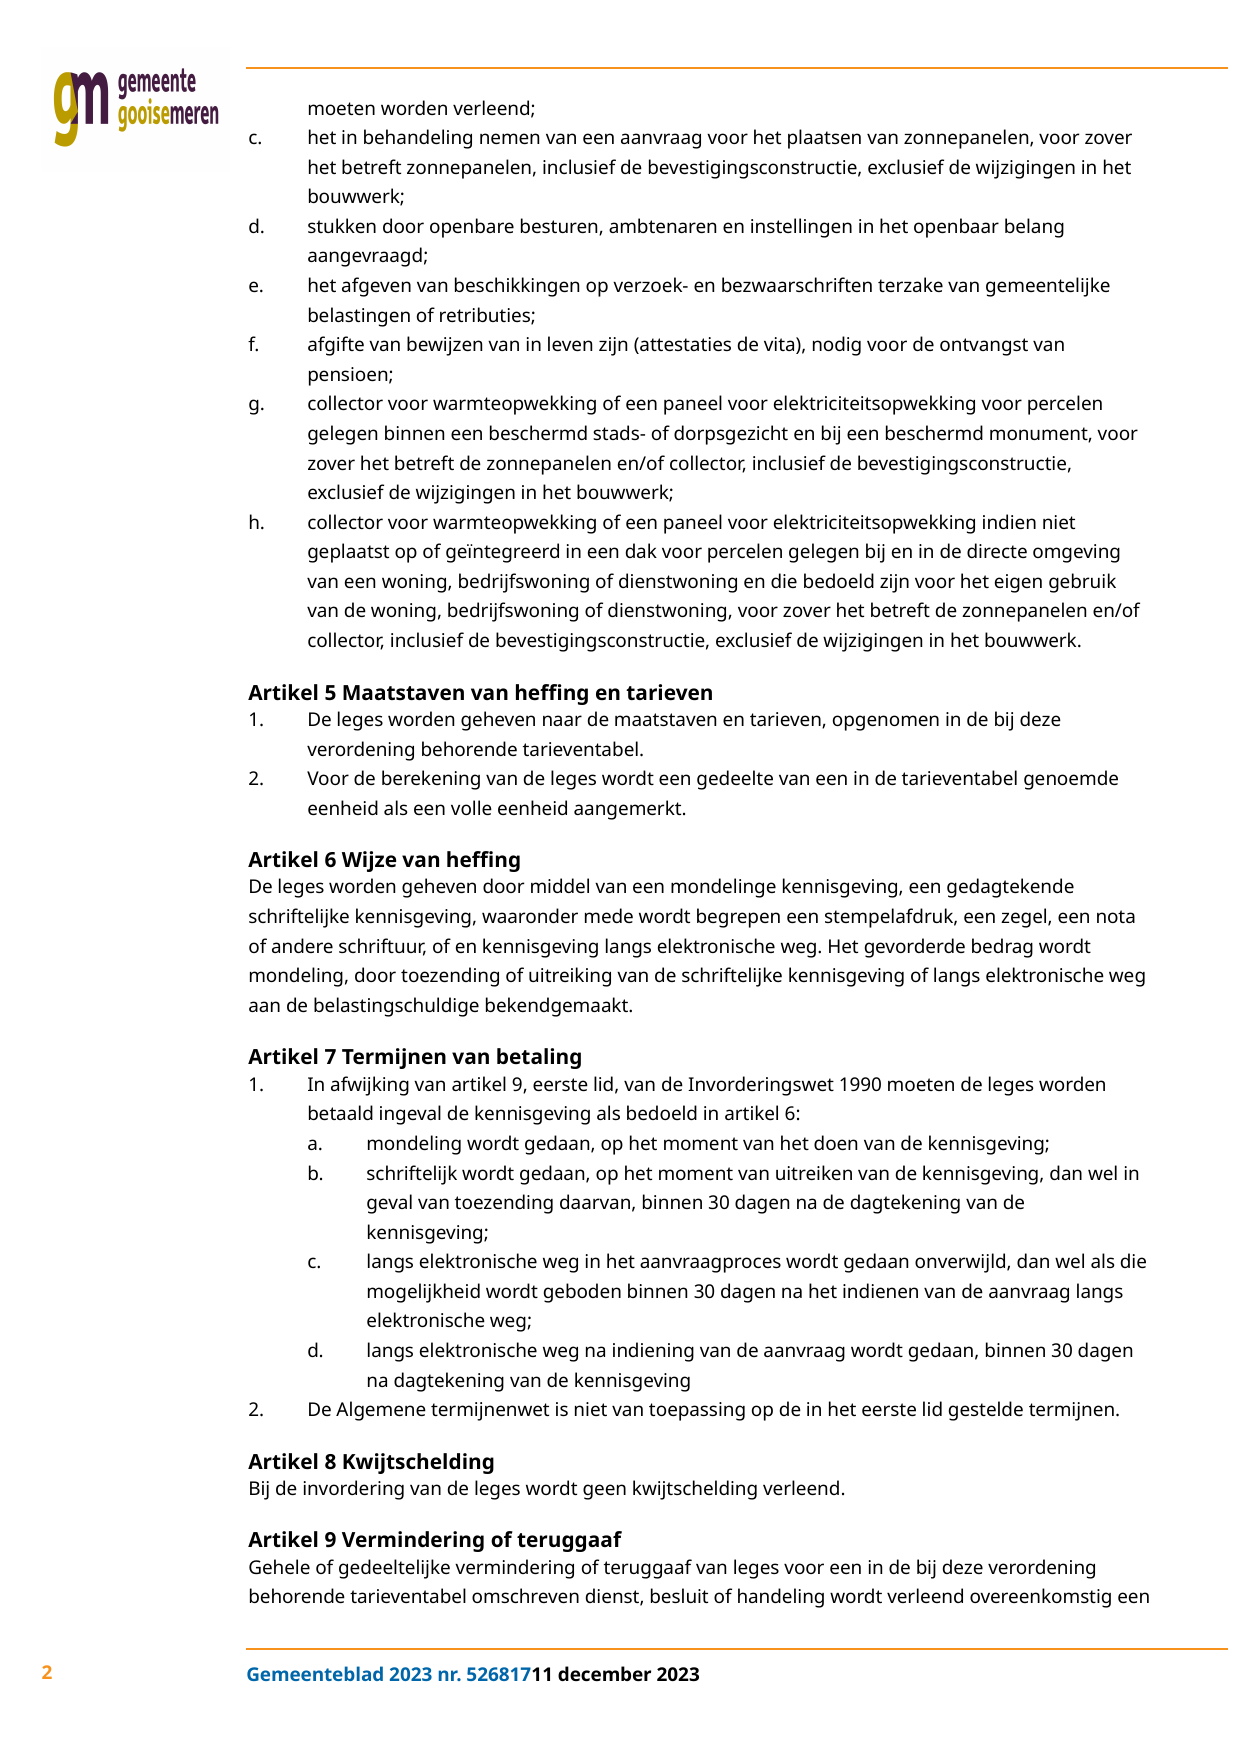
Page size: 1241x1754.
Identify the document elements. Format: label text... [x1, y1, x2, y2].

list het in behandeling nemen van een aanvraag voor het plaatsen van zonnepanelen, voor zover het betreft zonnepanelen, inclusief de bevestigingsconstructie, exclusief de wijzigingen in het bouwwerk; [248, 124, 1152, 209]
list langs elektronische weg in het aanvraagproces wordt gedaan onverwijld, dan wel als die mogelijkheid wordt geboden binnen 30 dagen na het indienen van de aanvraag langs elektronische weg; [307, 1248, 1152, 1333]
list stukken door openbare besturen, ambtenaren en instellingen in het openbaar belang aangevraagd; [248, 213, 1152, 268]
list De Algemene termijnenwet is niet van toepassing op de in het eerste lid gestelde termijnen. [248, 1396, 1152, 1422]
list het afgeven van beschikkingen op verzoek- en bezwaarschriften terzake van gemeentelijke belastingen of retributies; [248, 272, 1152, 328]
list De leges worden geheven naar de maatstaven en tarieven, opgenomen in de bij deze verordening behorende tarieventabel. [248, 706, 1152, 761]
text Artikel 5 Maatstaven van heffing en tarieven [248, 678, 1152, 706]
text Artikel 9 Vermindering of teruggaaf [248, 1526, 1152, 1554]
picture [41, 47, 231, 172]
list mondeling wordt gedaan, op het moment van het doen van de kennisgeving; [307, 1130, 1152, 1156]
list afgifte van bewijzen van in leven zijn (attestaties de vita), nodig voor de ontvangst van pensioen; [248, 331, 1152, 387]
text Artikel 6 Wijze van heffing [248, 845, 1152, 874]
list Voor de berekening van de leges wordt een gedeelte van een in de tarieventabel genoemde eenheid als een volle eenheid aangemerkt. [248, 765, 1152, 821]
text De leges worden geheven door middel van een mondelinge kennisgeving, een gedagtekende schriftelijke kennisgeving, waaronder mede wordt begrepen een stempelafdruk, een zegel, een nota of andere schriftuur, of en kennisgeving langs elektronische weg. Het gevorderde bedrag wordt mondeling, door toezending of uitreiking van de schriftelijke kennisgeving of langs elektronische weg aan de belastingschuldige bekendgemaakt. [248, 874, 1152, 1018]
text Gehele of gedeeltelijke vermindering of teruggaaf van leges voor een in de bij deze verordening behorende tarieventabel omschreven dienst, besluit of handeling wordt verleend overeenkomstig een [248, 1554, 1152, 1609]
text Artikel 7 Termijnen van betaling [248, 1042, 1152, 1071]
list schriftelijk wordt gedaan, op het moment van uitreiken van de kennisgeving, dan wel in geval van toezending daarvan, binnen 30 dagen na de dagtekening van de kennisgeving; [307, 1160, 1152, 1244]
list collector voor warmteopwekking of een paneel voor elektriciteitsopwekking voor percelen gelegen binnen een beschermd stads- of dorpsgezicht en bij een beschermd monument, voor zover het betreft de zonnepanelen en/of collector, inclusief de bevestigingsconstructie, exclusief de wijzigingen in het bouwwerk; [248, 391, 1152, 505]
text Bij de invordering van de leges wordt geen kwijtschelding verleend. [248, 1475, 1152, 1501]
list In afwijking van artikel 9, eerste lid, van de Invorderingswet 1990 moeten de leges worden betaald ingeval de kennisgeving als bedoeld in artikel 6: [248, 1071, 1152, 1126]
list collector voor warmteopwekking of een paneel voor elektriciteitsopwekking indien niet geplaatst op of geïntegreerd in een dak voor percelen gelegen bij en in de directe omgeving van een woning, bedrijfswoning of dienstwoning en die bedoeld zijn voor het eigen gebruik van de woning, bedrijfswoning of dienstwoning, voor zover het betreft de zonnepanelen en/of collector, inclusief de bevestigingsconstructie, exclusief de wijzigingen in het bouwwerk. [248, 509, 1152, 653]
list langs elektronische weg na indiening van de aanvraag wordt gedaan, binnen 30 dagen na dagtekening van de kennisgeving [307, 1337, 1152, 1392]
text Artikel 8 Kwijtschelding [248, 1447, 1152, 1475]
list moeten worden verleend; [248, 95, 1152, 121]
